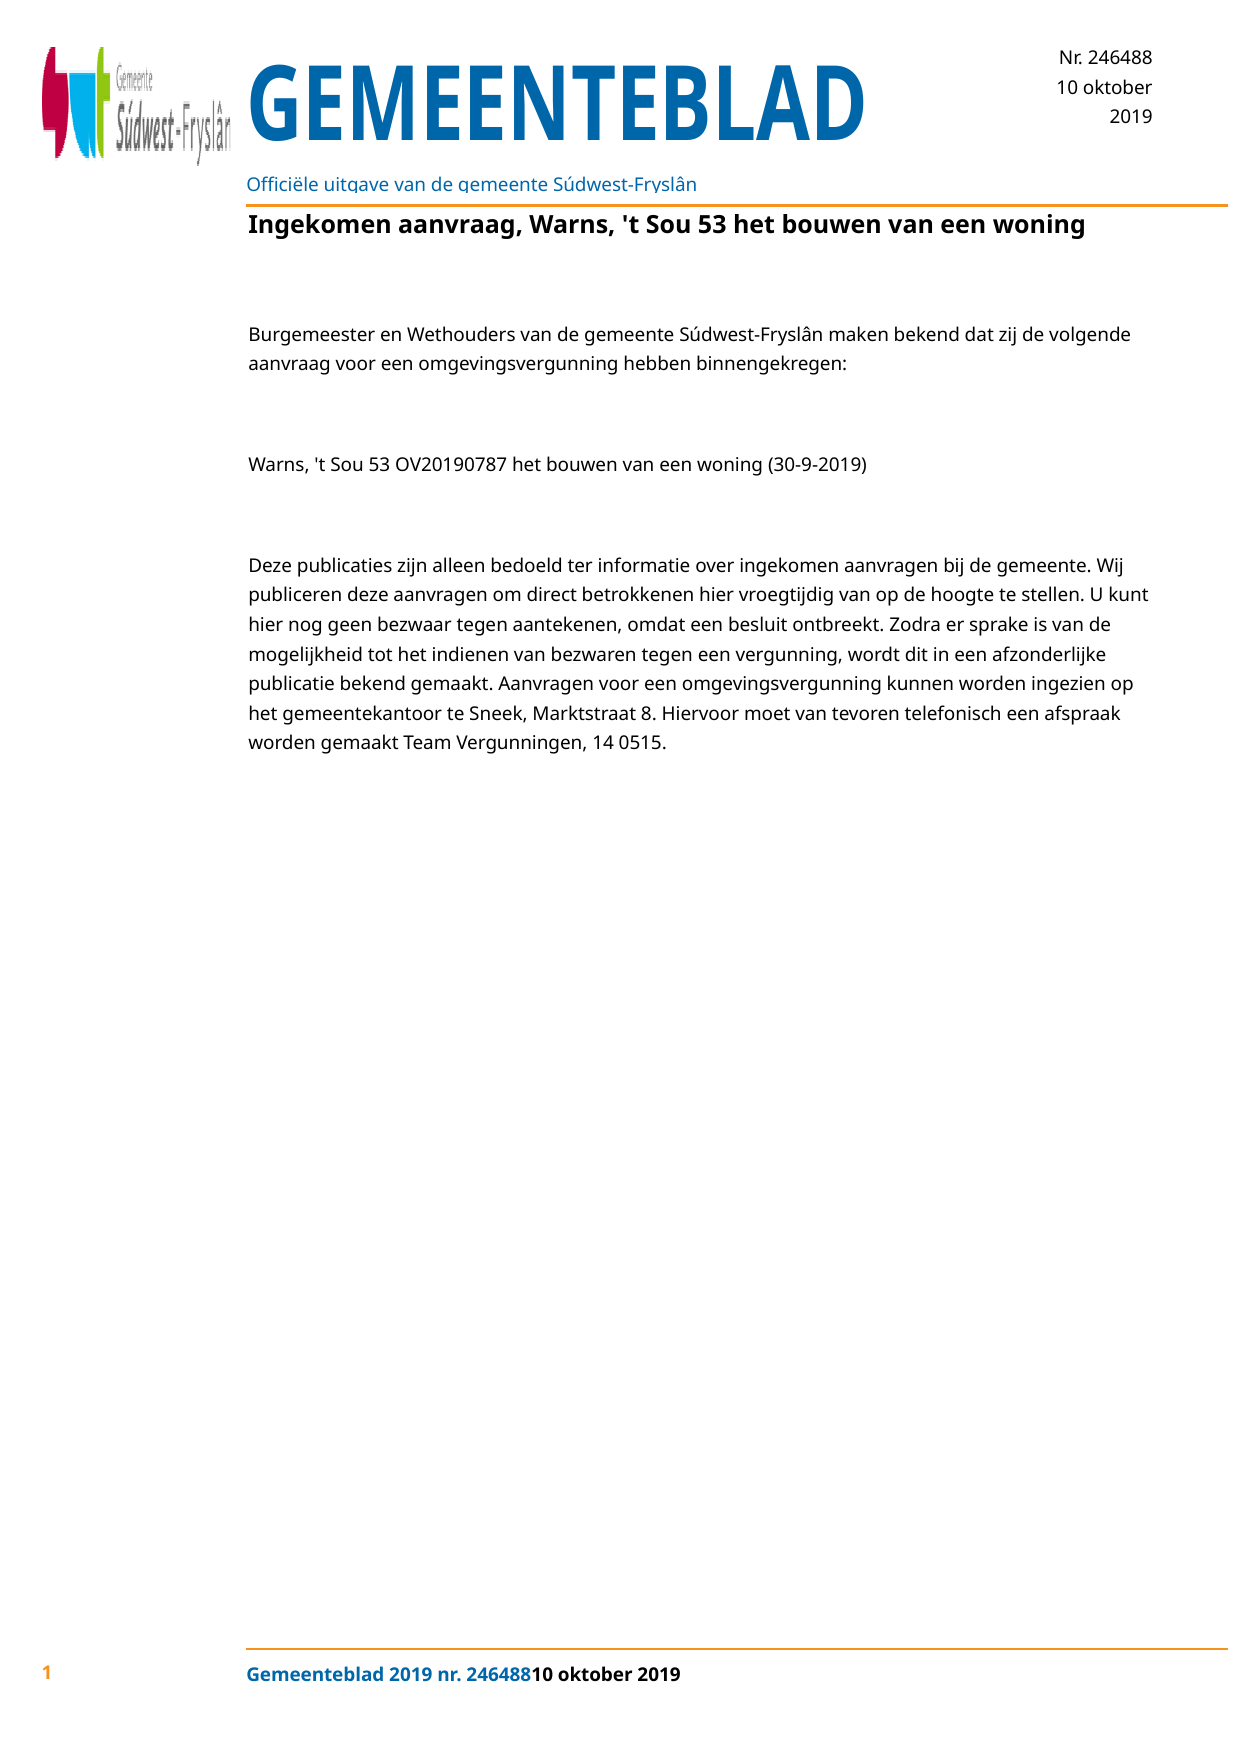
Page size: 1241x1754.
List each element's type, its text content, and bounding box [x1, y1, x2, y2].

text Warns, 't Sou 53 OV20190787 het bouwen van een woning (30-9-2019) [248, 451, 1152, 477]
text Burgemeester en Wethouders van de gemeente Súdwest-Fryslân maken bekend dat zij de volgende aanvraag voor een omgevingsvergunning hebben binnengekregen: [248, 321, 1152, 376]
text Deze publicaties zijn alleen bedoeld ter informatie over ingekomen aanvragen bij de gemeente. Wij publiceren deze aanvragen om direct betrokkenen hier vroegtijdig van op de hoogte te stellen. U kunt hier nog geen bezwaar tegen aantekenen, omdat een besluit ontbreekt. Zodra er sprake is van de mogelijkheid tot het indienen van bezwaren tegen een vergunning, wordt dit in een afzonderlijke publicatie bekend gemaakt. Aanvragen voor een omgevingsvergunning kunnen worden ingezien op het gemeentekantoor te Sneek, Marktstraat 8. Hiervoor moet van tevoren telefonisch een afspraak worden gemaakt Team Vergunningen, 14 0515. [248, 552, 1152, 755]
picture [41, 47, 231, 172]
text Ingekomen aanvraag, Warns, 't Sou 53 het bouwen van een woning [248, 207, 1152, 241]
